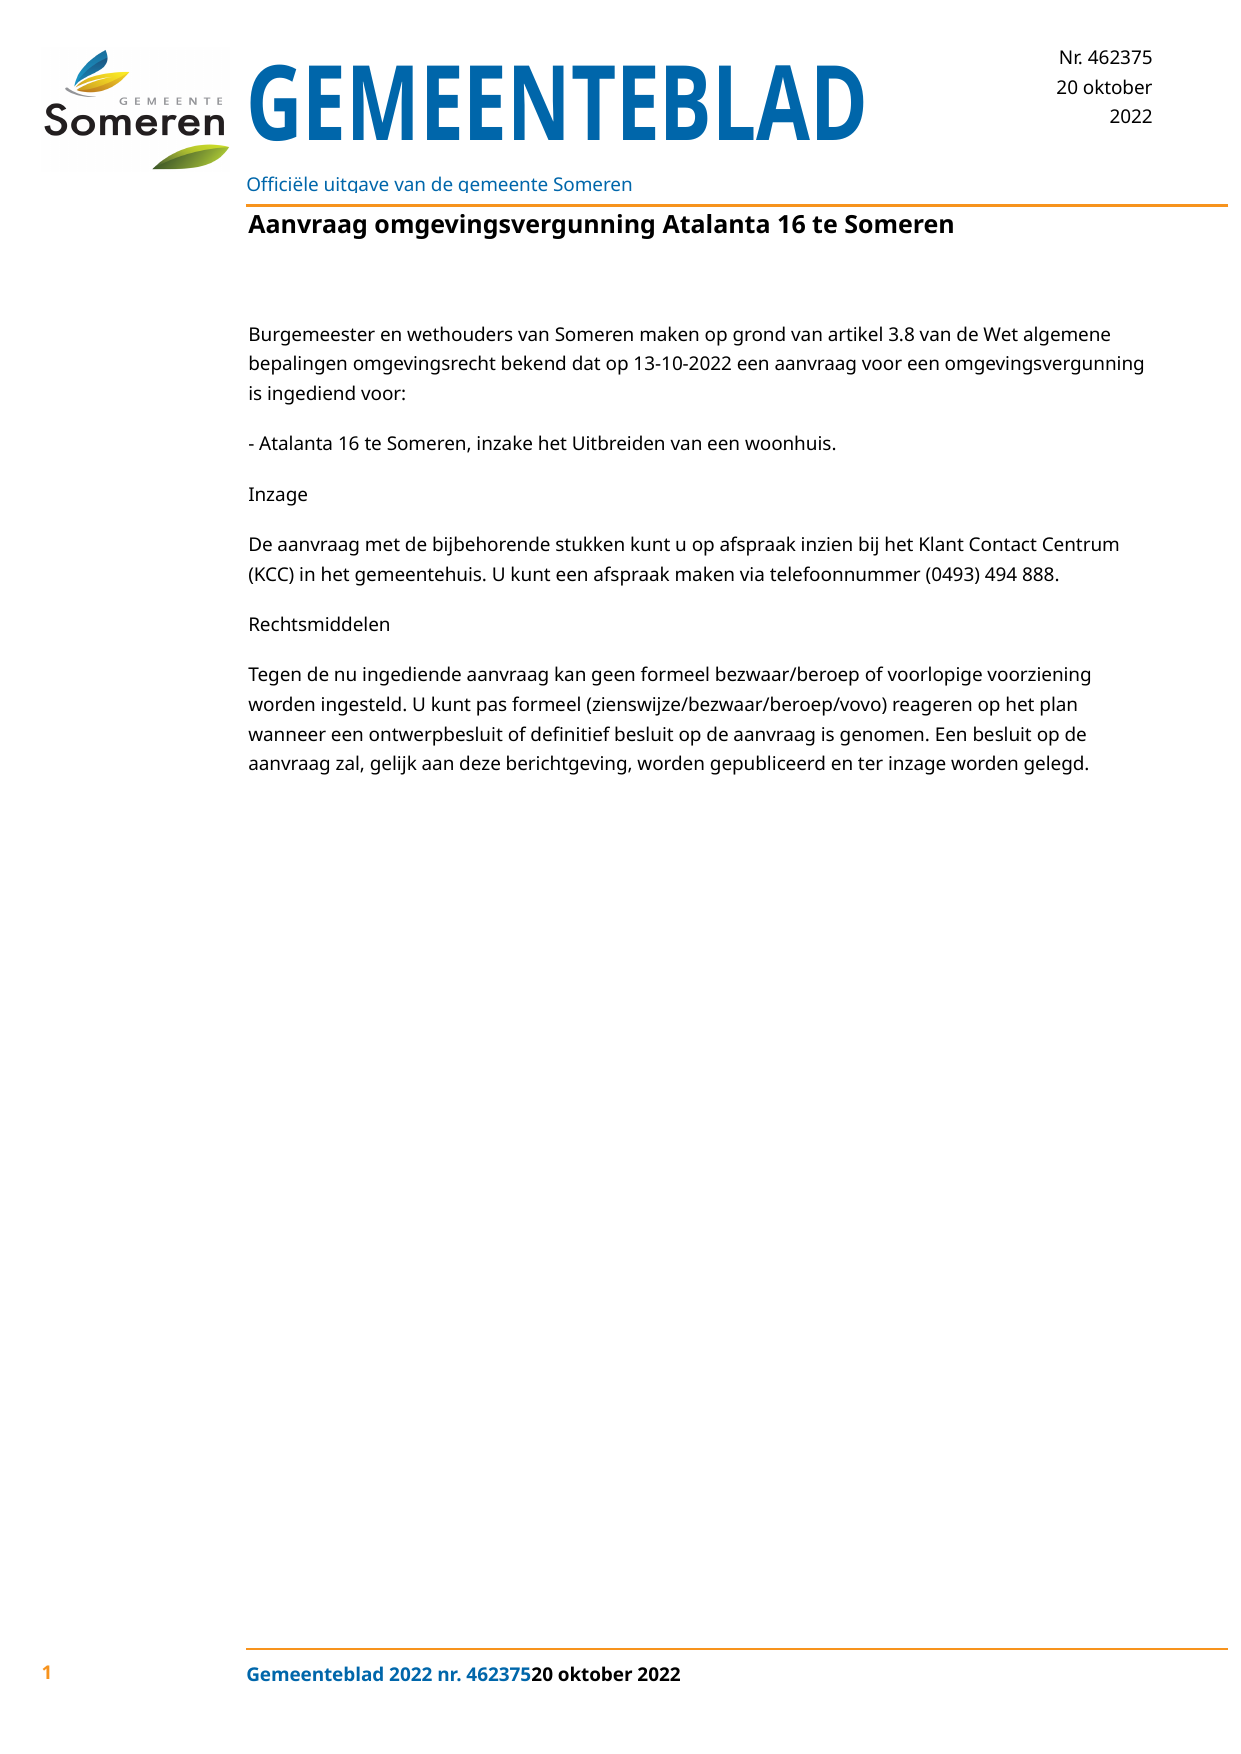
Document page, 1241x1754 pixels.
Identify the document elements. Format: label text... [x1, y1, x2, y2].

text De aanvraag met de bijbehorende stukken kunt u op afspraak inzien bij het Klant Contact Centrum (KCC) in het gemeentehuis. U kunt een afspraak maken via telefoonnummer (0493) 494 888. [248, 531, 1152, 586]
text Rechtsmiddelen [248, 611, 1152, 637]
text Aanvraag omgevingsvergunning Atalanta 16 te Someren [248, 207, 1152, 241]
text Inzage [248, 481, 1152, 506]
picture [41, 47, 231, 172]
text Tegen de nu ingediende aanvraag kan geen formeel bezwaar/beroep of voorlopige voorziening worden ingesteld. U kunt pas formeel (zienswijze/bezwaar/beroep/vovo) reageren op het plan wanneer een ontwerpbesluit of definitief besluit op de aanvraag is genomen. Een besluit op de aanvraag zal, gelijk aan deze berichtgeving, worden gepubliceerd en ter inzage worden gelegd. [248, 662, 1152, 776]
text Burgemeester en wethouders van Someren maken op grond van artikel 3.8 van de Wet algemene bepalingen omgevingsrecht bekend dat op 13-10-2022 een aanvraag voor een omgevingsvergunning is ingediend voor: [248, 321, 1152, 406]
text - Atalanta 16 te Someren, inzake het Uitbreiden van een woonhuis. [248, 430, 1152, 456]
